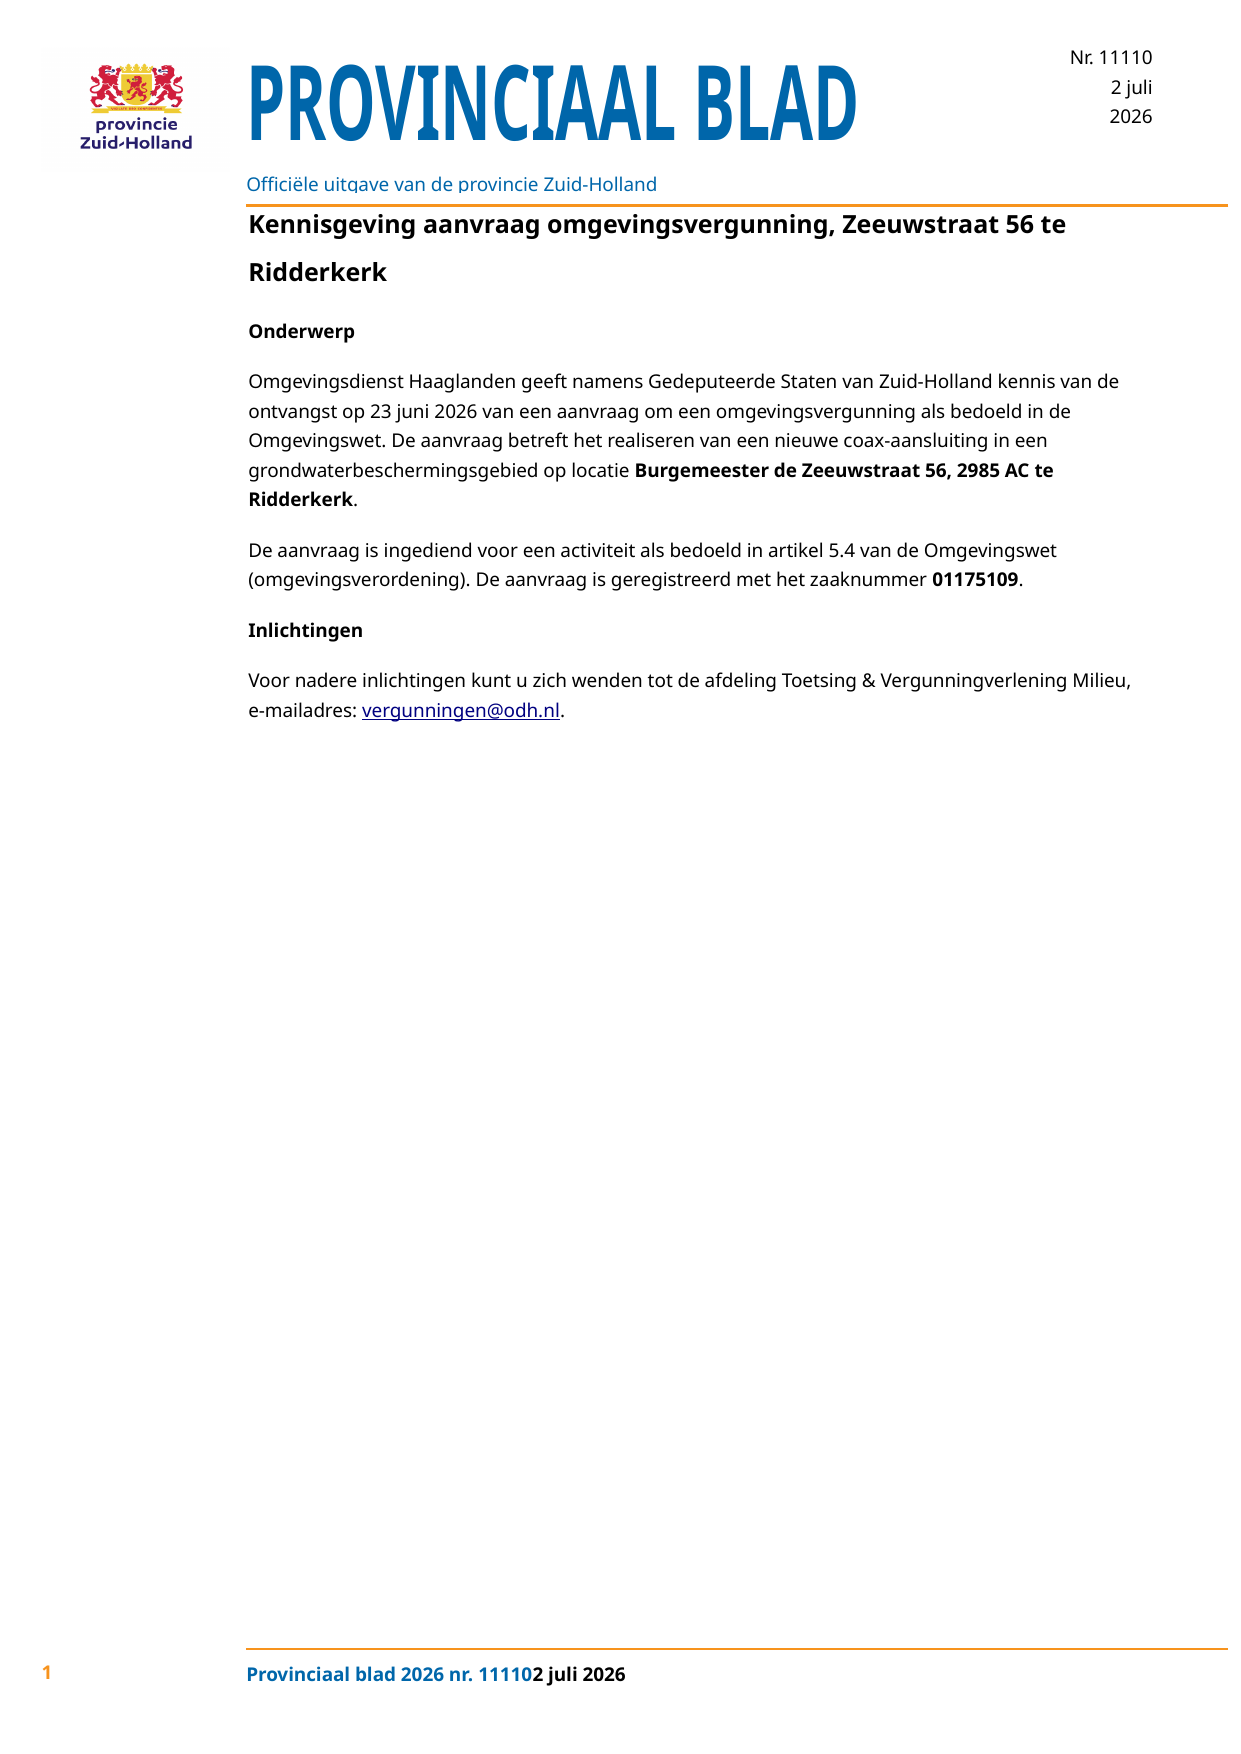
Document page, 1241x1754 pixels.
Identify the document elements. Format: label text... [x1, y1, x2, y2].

text Kennisgeving aanvraag omgevingsvergunning, Zeeuwstraat 56 te Ridderkerk [248, 207, 1152, 288]
text De aanvraag is ingediend voor een activiteit als bedoeld in artikel 5.4 van de Omgevingswet (omgevingsverordening). De aanvraag is geregistreerd met het zaaknummer 01175109. [248, 537, 1152, 592]
text Onderwerp [248, 318, 1152, 344]
text Voor nadere inlichtingen kunt u zich wenden tot de afdeling Toetsing & Vergunningverlening Milieu, e-mailadres: vergunningen@odh.nl. [248, 667, 1152, 723]
text Omgevingsdienst Haaglanden geeft namens Gedeputeerde Staten van Zuid-Holland kennis van de ontvangst op 23 juni 2026 van een aanvraag om een omgevingsvergunning als bedoeld in de Omgevingswet. De aanvraag betreft het realiseren van een nieuwe coax-aansluiting in een grondwaterbeschermingsgebied op locatie Burgemeester de Zeeuwstraat 56, 2985 AC te Ridderkerk. [248, 368, 1152, 512]
text Inlichtingen [248, 617, 1152, 643]
picture [41, 47, 231, 172]
